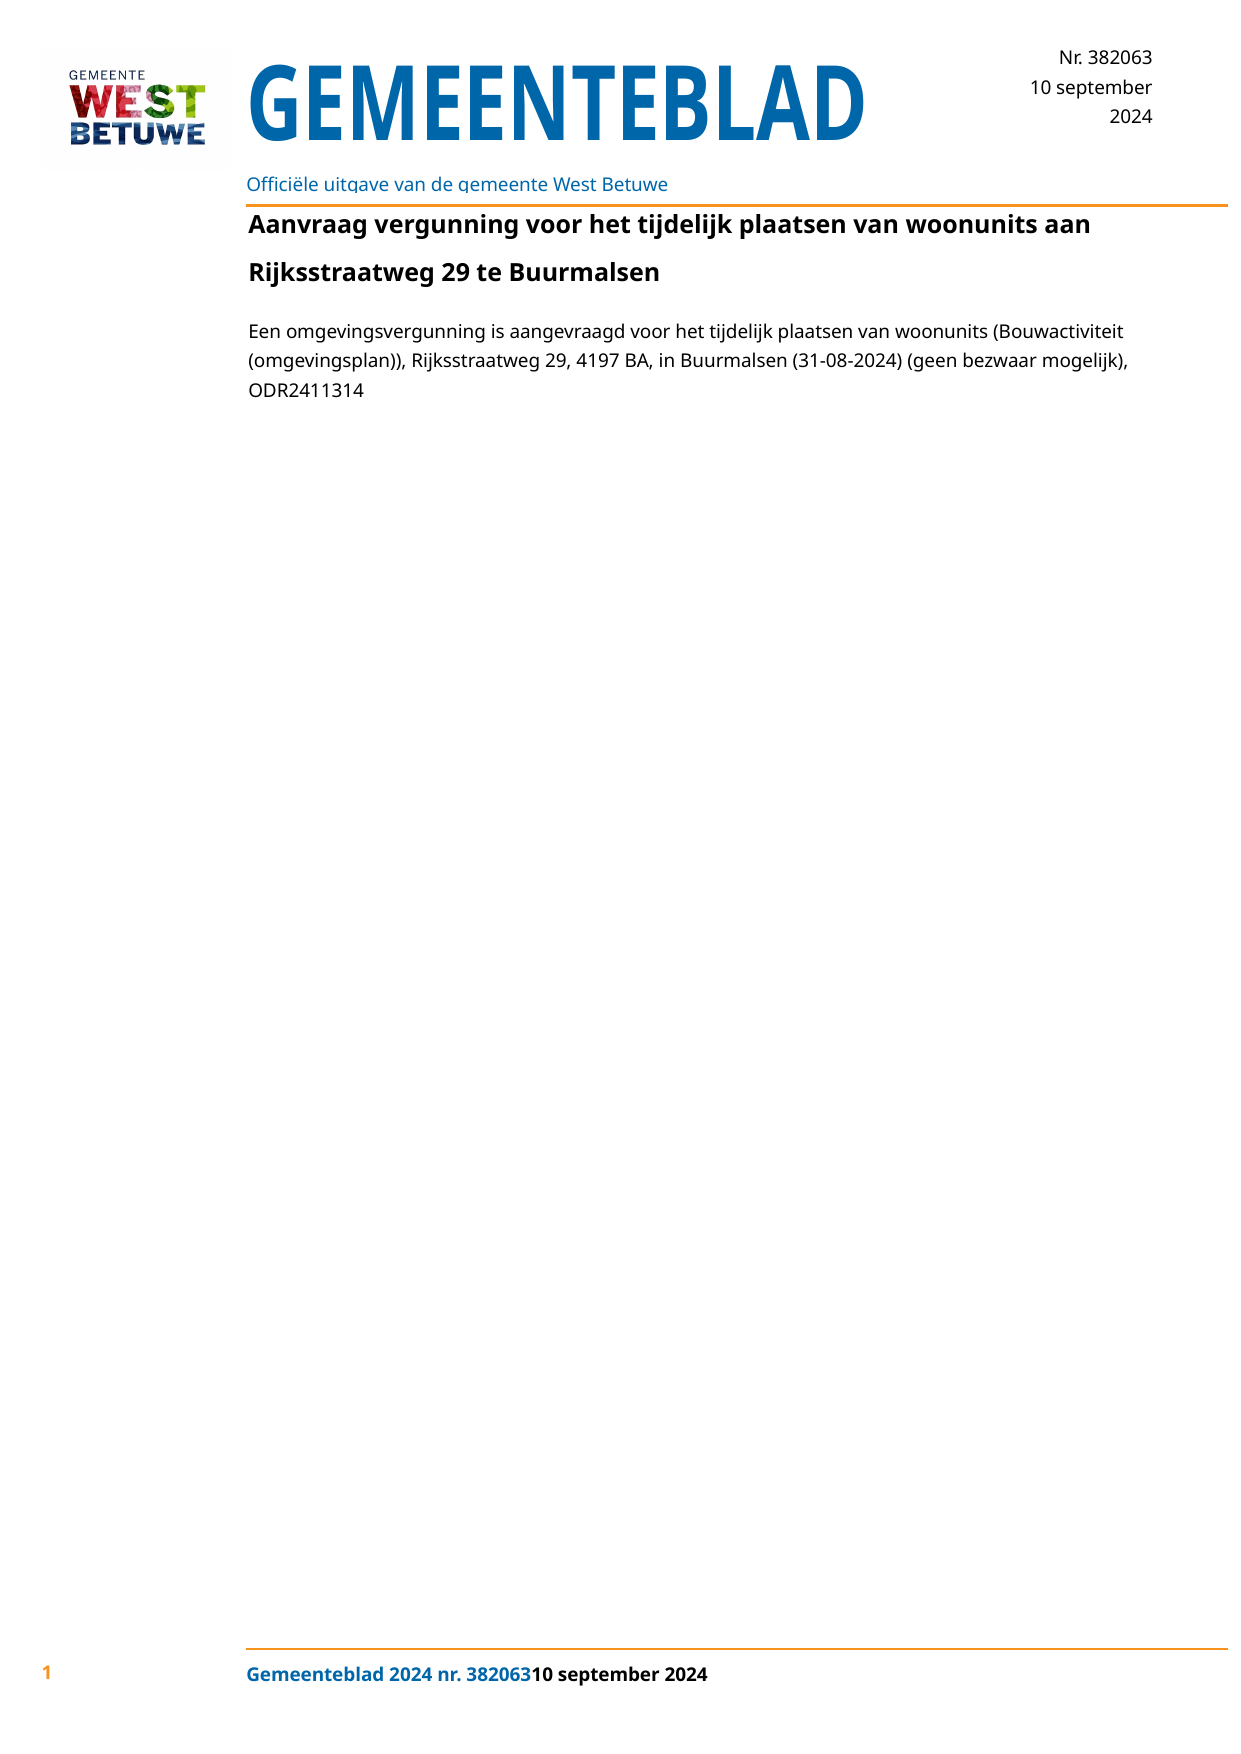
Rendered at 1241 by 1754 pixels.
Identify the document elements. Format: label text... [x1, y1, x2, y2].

text Aanvraag vergunning voor het tijdelijk plaatsen van woonunits aan Rijksstraatweg 29 te Buurmalsen [248, 207, 1152, 288]
text Een omgevingsvergunning is aangevraagd voor het tijdelijk plaatsen van woonunits (Bouwactiviteit (omgevingsplan)), Rijksstraatweg 29, 4197 BA, in Buurmalsen (31-08-2024) (geen bezwaar mogelijk), ODR2411314 [248, 318, 1152, 403]
picture [41, 47, 231, 172]
